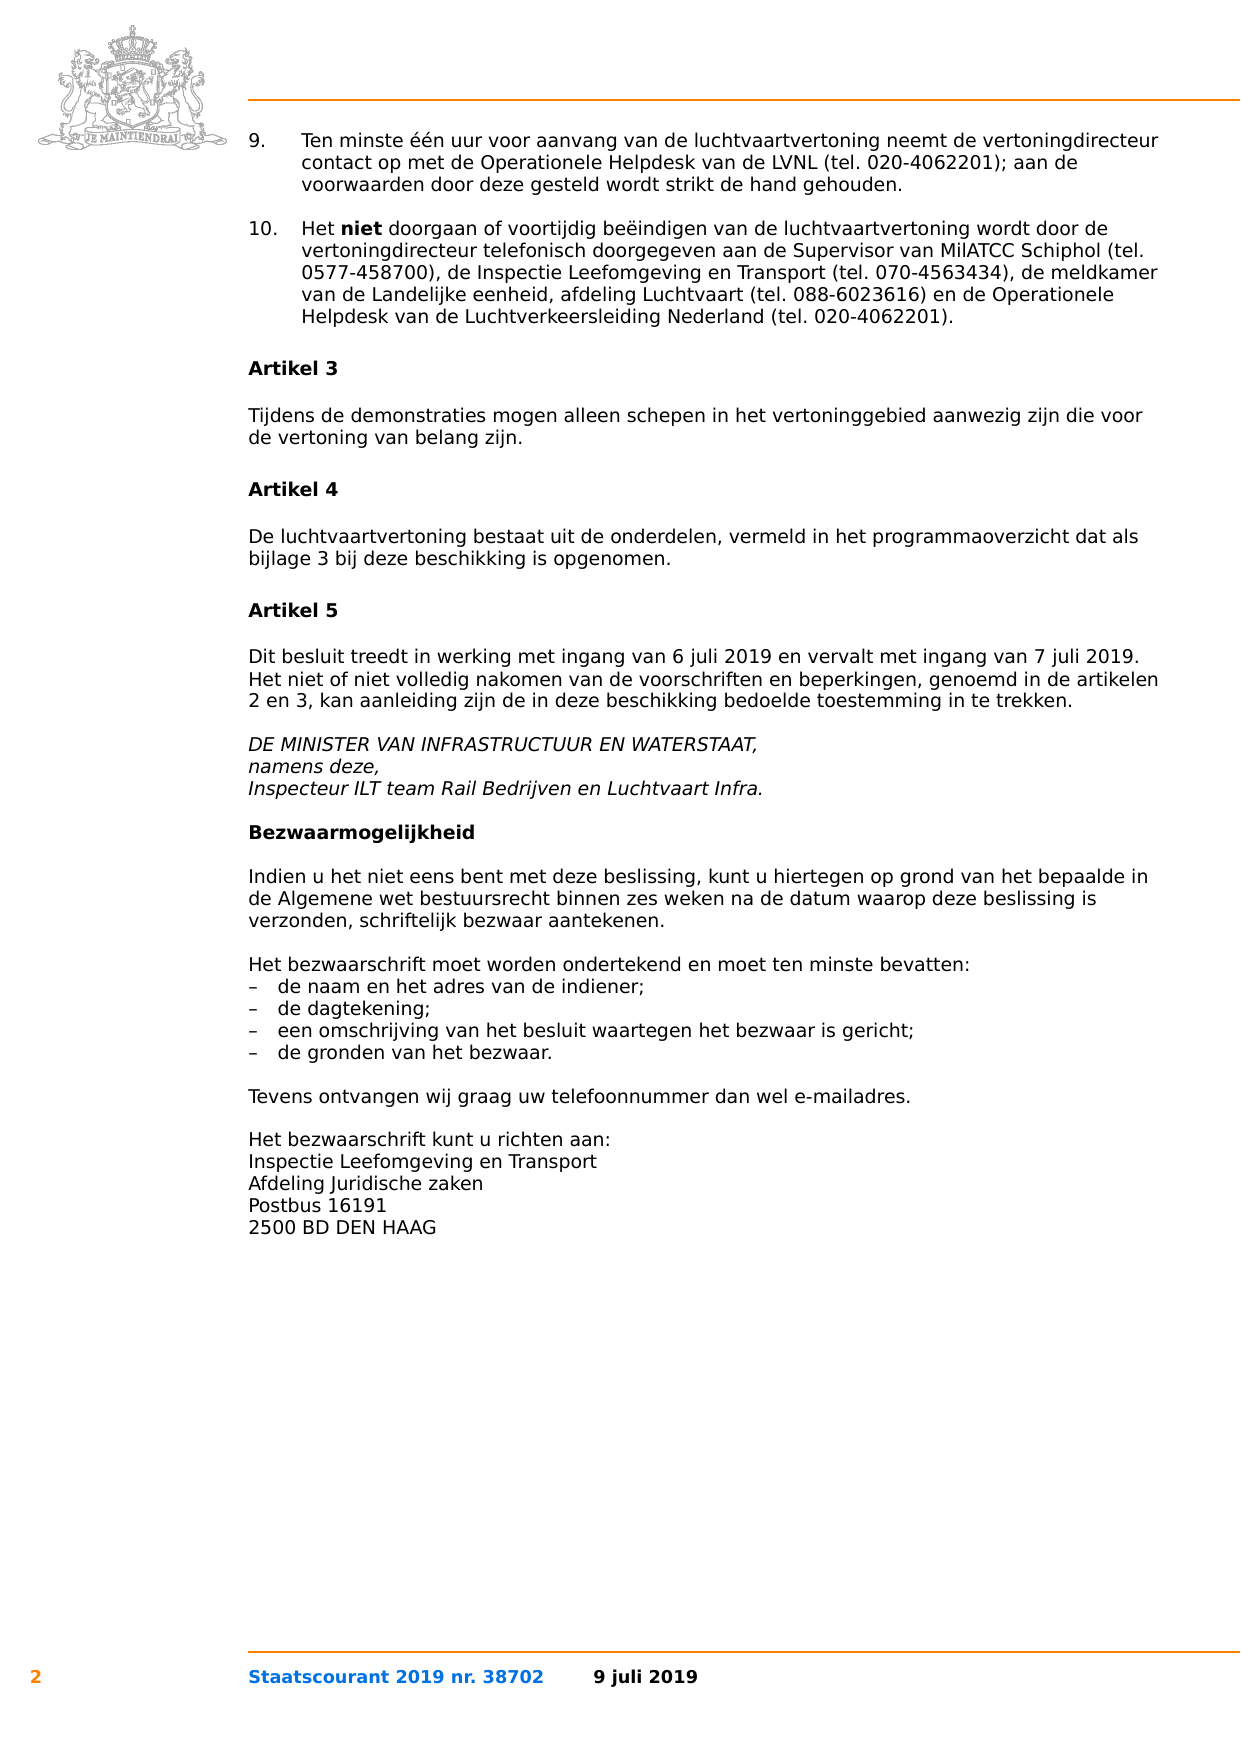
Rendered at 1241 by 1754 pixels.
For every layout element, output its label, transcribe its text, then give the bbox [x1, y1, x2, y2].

text – de naam en het adres van de indiener; [248, 976, 1163, 998]
text – een omschrijving van het besluit waartegen het bezwaar is gericht; [248, 1020, 1163, 1042]
text 9. Ten minste één uur voor aanvang van de luchtvaartvertoning neemt de vertoningdirecteur contact op met de Operationele Helpdesk van de LVNL (tel. 020-4062201); aan de voorwaarden door deze gesteld wordt strikt de hand gehouden. [248, 130, 1163, 196]
text 10. Het niet doorgaan of voortijdig beëindigen van de luchtvaartvertoning wordt door de vertoningdirecteur telefonisch doorgegeven aan de Supervisor van MilATCC Schiphol (tel. 0577-458700), de Inspectie Leefomgeving en Transport (tel. 070-4563434), de meldkamer van de Landelijke eenheid, afdeling Luchtvaart (tel. 088-6023616) en de Operationele Helpdesk van de Luchtverkeersleiding Nederland (tel. 020-4062201). [248, 218, 1163, 328]
text De luchtvaartvertoning bestaat uit de onderdelen, vermeld in het programmaoverzicht dat als bijlage 3 bij deze beschikking is opgenomen. [248, 526, 1163, 569]
subtitle Artikel 5 [248, 599, 1163, 621]
subtitle Artikel 4 [248, 478, 1163, 501]
text Inspectie Leefomgeving en Transport [248, 1151, 1163, 1173]
text Afdeling Juridische zaken [248, 1173, 1163, 1195]
text Het bezwaarschrift kunt u richten aan: [248, 1129, 1163, 1151]
text Tijdens de demonstraties mogen alleen schepen in het vertoninggebied aanwezig zijn die voor de vertoning van belang zijn. [248, 404, 1163, 448]
text Dit besluit treedt in werking met ingang van 6 juli 2019 en vervalt met ingang van 7 juli 2019. Het niet of niet volledig nakomen van de voorschriften en beperkingen, genoemd in de artikelen 2 en 3, kan aanleiding zijn de in deze beschikking bedoelde toestemming in te trekken. [248, 646, 1163, 712]
text Postbus 16191 [248, 1195, 1163, 1217]
text DE MINISTER VAN INFRASTRUCTUUR EN WATERSTAAT, namens deze, Inspecteur ILT team Rail Bedrijven en Luchtvaart Infra. [248, 734, 1163, 800]
text Bezwaarmogelijkheid [248, 822, 1163, 844]
text 2500 BD DEN HAAG [248, 1217, 1163, 1239]
text – de dagtekening; [248, 998, 1163, 1020]
text Het bezwaarschrift moet worden ondertekend en moet ten minste bevatten: [248, 954, 1163, 976]
subtitle Artikel 3 [248, 358, 1163, 379]
text – de gronden van het bezwaar. [248, 1042, 1163, 1064]
picture [38, 25, 227, 150]
text Tevens ontvangen wij graag uw telefoonnummer dan wel e-mailadres. [248, 1086, 1163, 1107]
text Indien u het niet eens bent met deze beslissing, kunt u hiertegen op grond van het bepaalde in de Algemene wet bestuursrecht binnen zes weken na de datum waarop deze beslissing is verzonden, schriftelijk bezwaar aantekenen. [248, 866, 1163, 932]
